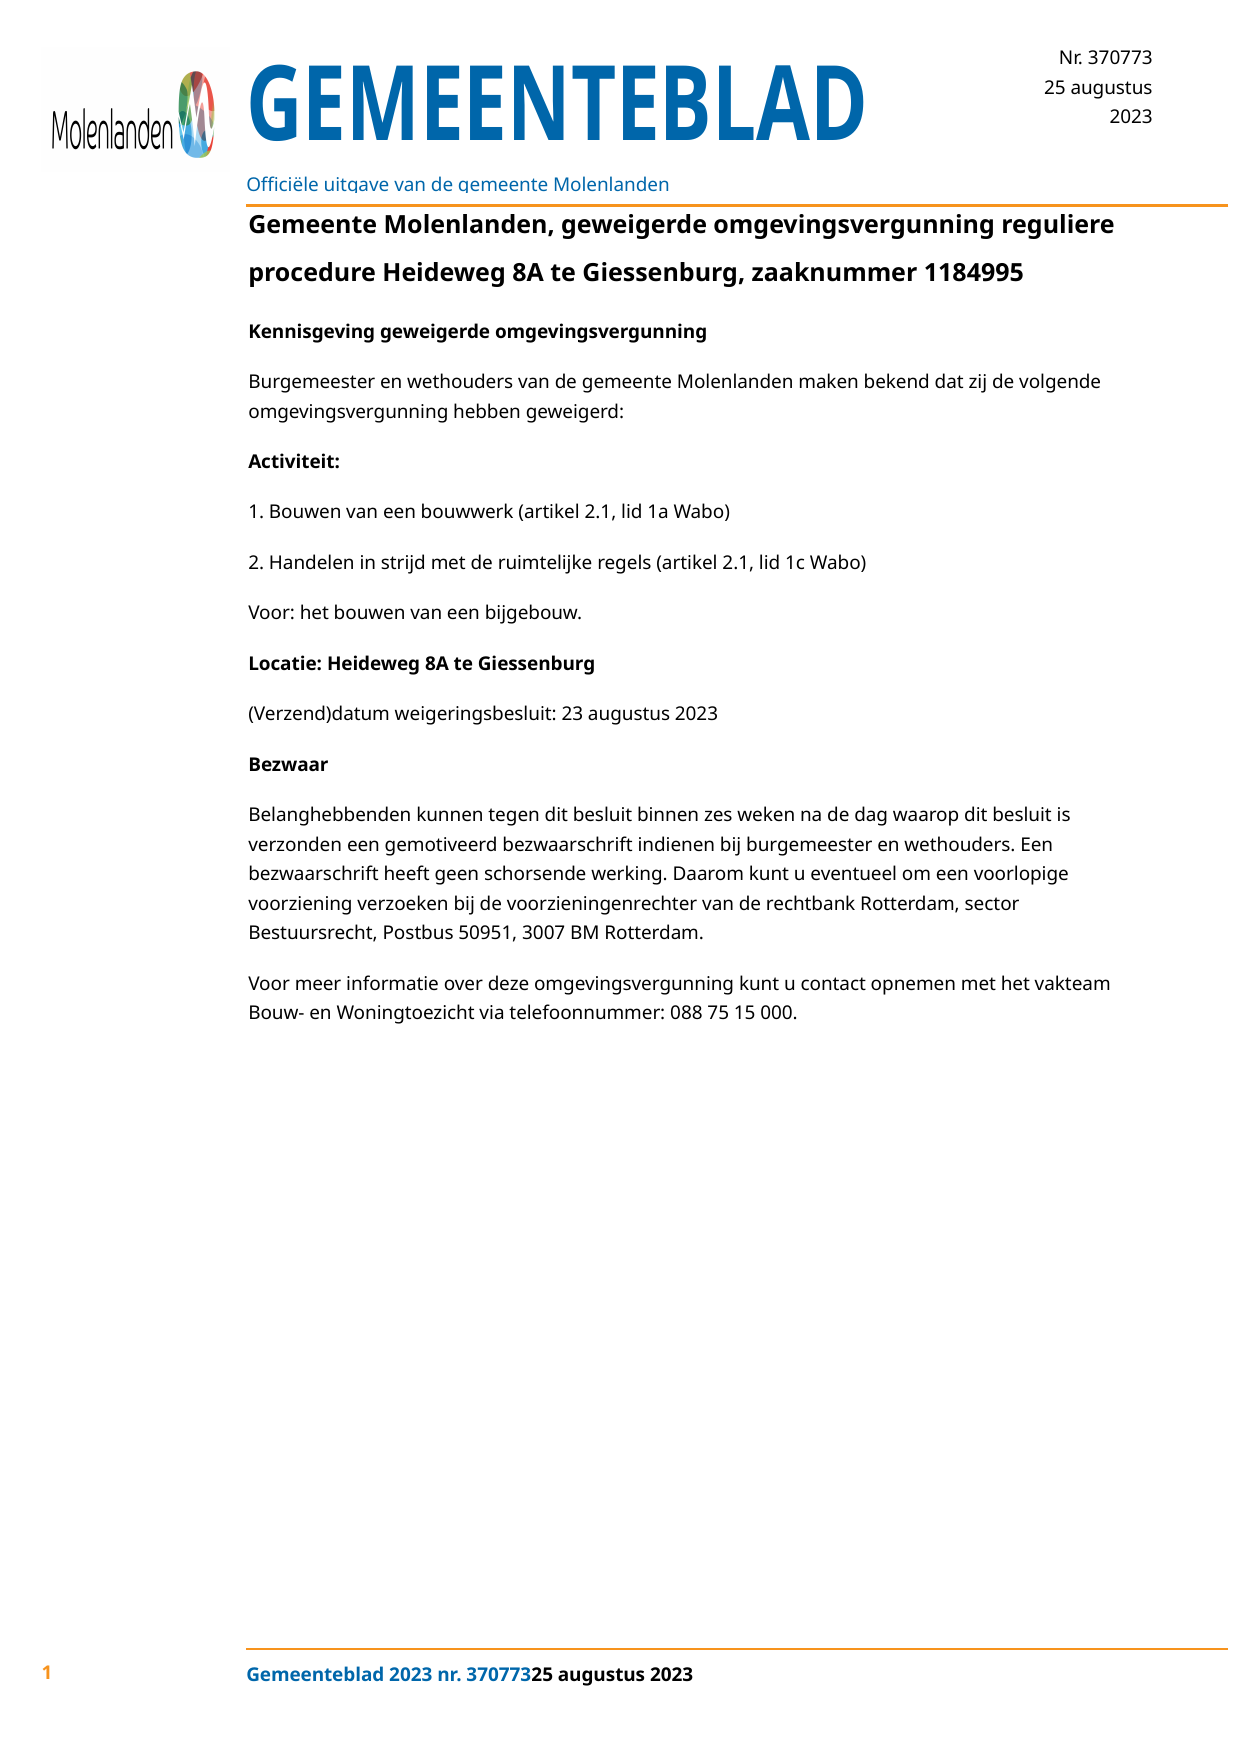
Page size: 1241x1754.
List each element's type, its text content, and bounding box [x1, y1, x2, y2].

picture [41, 47, 231, 172]
text Voor meer informatie over deze omgevingsvergunning kunt u contact opnemen met het vakteam Bouw- en Woningtoezicht via telefoonnummer: 088 75 15 000. [248, 970, 1152, 1025]
text 2. Handelen in strijd met de ruimtelijke regels (artikel 2.1, lid 1c Wabo) [248, 549, 1152, 575]
text Activiteit: [248, 448, 1152, 474]
text (Verzend)datum weigeringsbesluit: 23 augustus 2023 [248, 700, 1152, 726]
text 1. Bouwen van een bouwwerk (artikel 2.1, lid 1a Wabo) [248, 499, 1152, 524]
text Bezwaar [248, 751, 1152, 777]
text Kennisgeving geweigerde omgevingsvergunning [248, 318, 1152, 344]
text Locatie: Heideweg 8A te Giessenburg [248, 650, 1152, 676]
text Voor: het bouwen van een bijgebouw. [248, 599, 1152, 625]
text Burgemeester en wethouders van de gemeente Molenlanden maken bekend dat zij de volgende omgevingsvergunning hebben geweigerd: [248, 368, 1152, 424]
text Gemeente Molenlanden, geweigerde omgevingsvergunning reguliere procedure Heideweg 8A te Giessenburg, zaaknummer 1184995 [248, 207, 1152, 288]
text Belanghebbenden kunnen tegen dit besluit binnen zes weken na de dag waarop dit besluit is verzonden een gemotiveerd bezwaarschrift indienen bij burgemeester en wethouders. Een bezwaarschrift heeft geen schorsende werking. Daarom kunt u eventueel om een voorlopige voorziening verzoeken bij de voorzieningenrechter van de rechtbank Rotterdam, sector Bestuursrecht, Postbus 50951, 3007 BM Rotterdam. [248, 801, 1152, 945]
